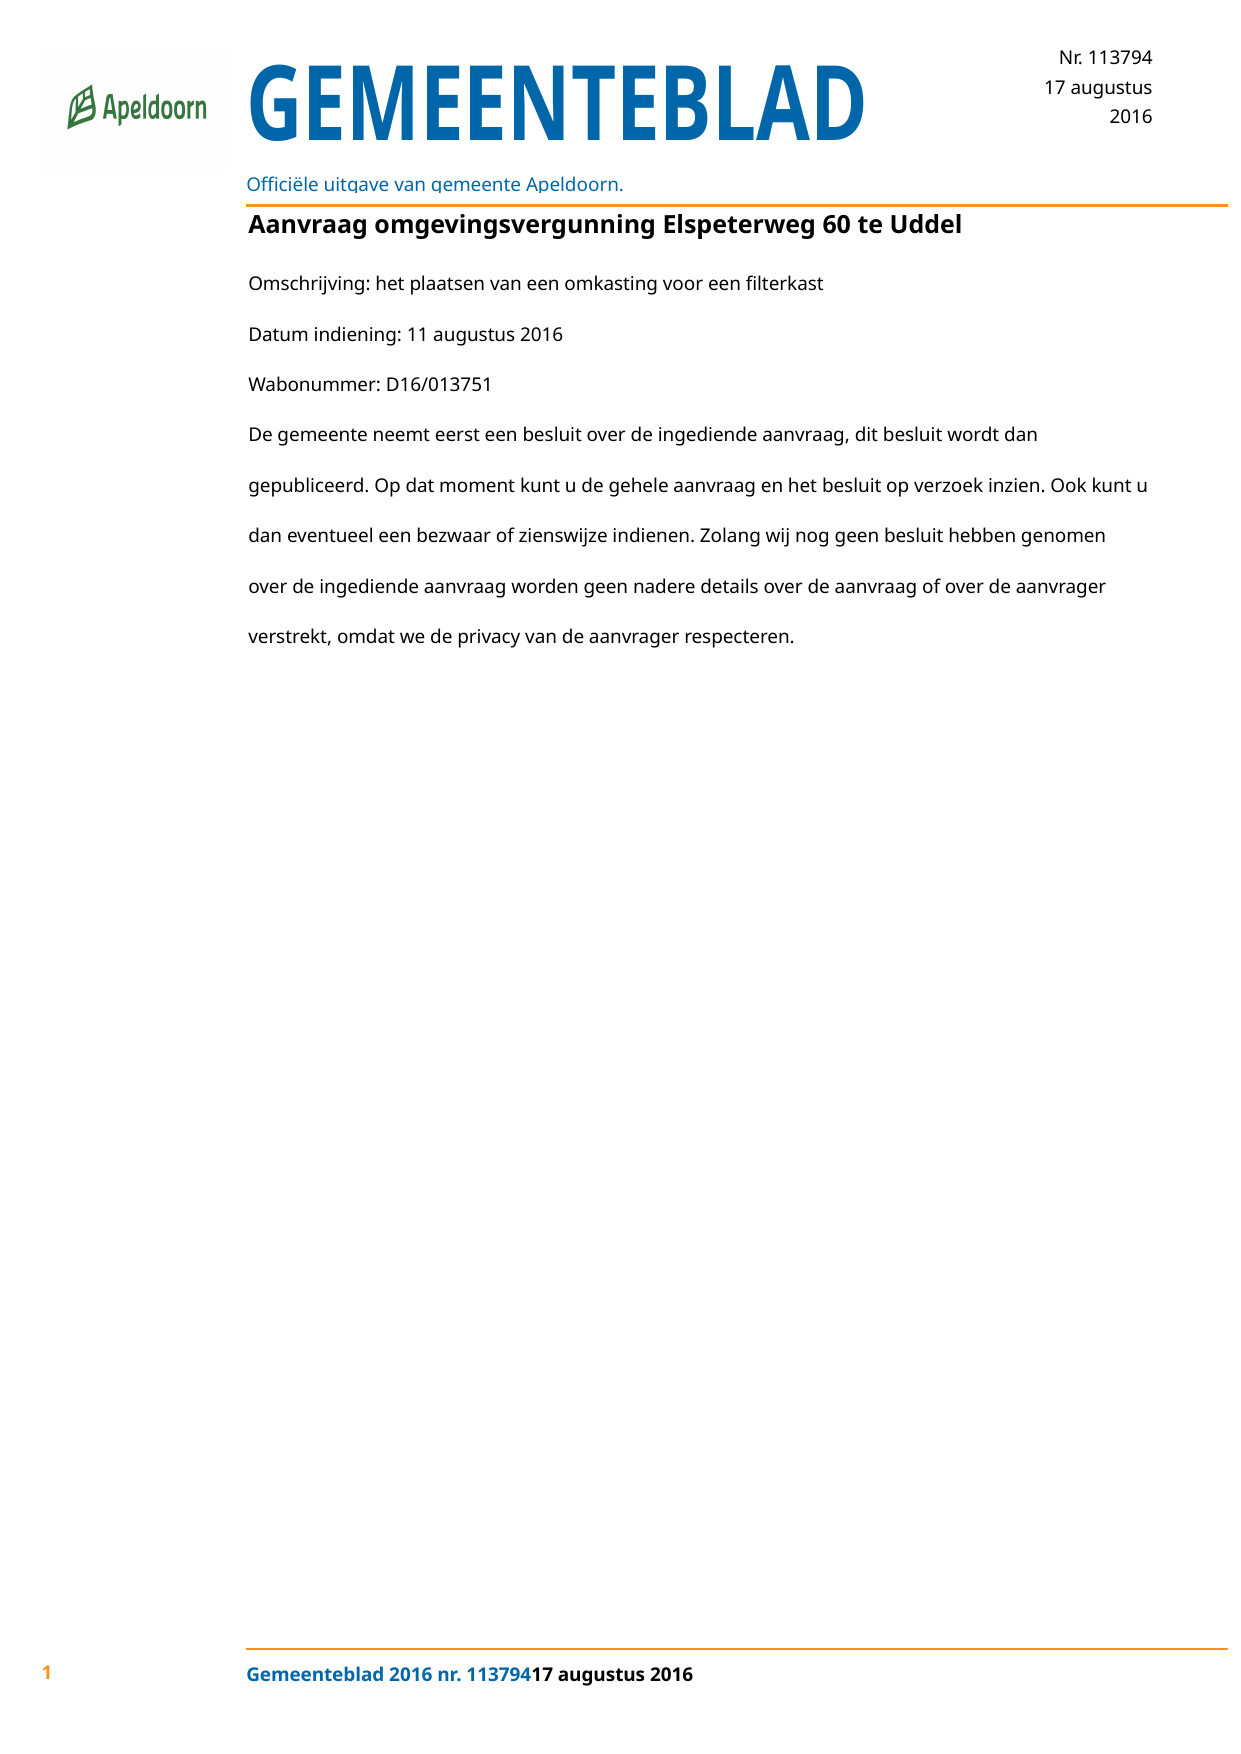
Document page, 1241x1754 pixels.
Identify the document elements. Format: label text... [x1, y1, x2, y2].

text Aanvraag omgevingsvergunning Elspeterweg 60 te Uddel [248, 207, 1152, 241]
text dan eventueel een bezwaar of zienswijze indienen. Zolang wij nog geen besluit hebben genomen [248, 522, 1152, 548]
text De gemeente neemt eerst een besluit over de ingediende aanvraag, dit besluit wordt dan [248, 422, 1152, 447]
text Wabonummer: D16/013751 [248, 371, 1152, 397]
picture [41, 47, 231, 172]
text verstrekt, omdat we de privacy van de aanvrager respecteren. [248, 623, 1152, 649]
text Omschrijving: het plaatsen van een omkasting voor een filterkast [248, 270, 1152, 296]
text Datum indiening: 11 augustus 2016 [248, 321, 1152, 346]
text gepubliceerd. Op dat moment kunt u de gehele aanvraag en het besluit op verzoek inzien. Ook kunt u [248, 472, 1152, 498]
text over de ingediende aanvraag worden geen nadere details over de aanvraag of over de aanvrager [248, 573, 1152, 598]
